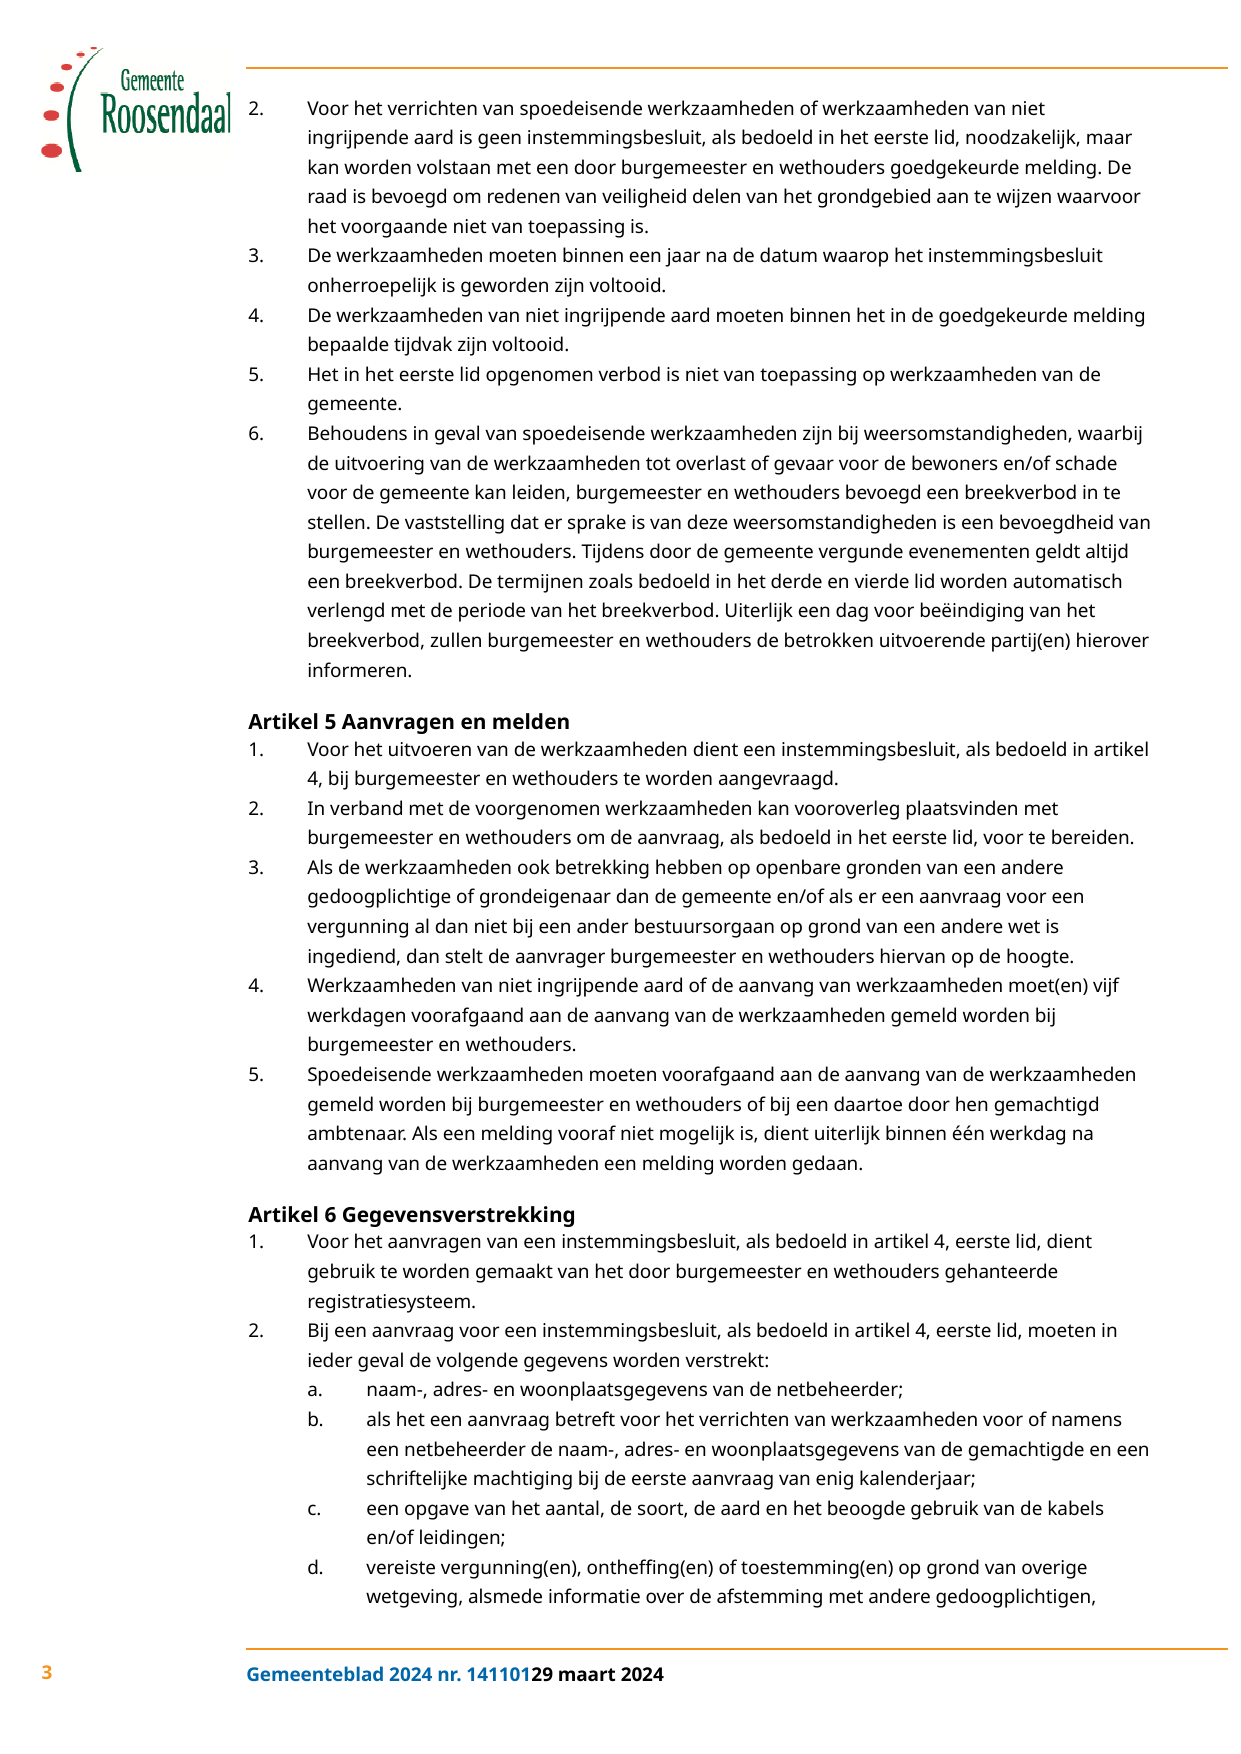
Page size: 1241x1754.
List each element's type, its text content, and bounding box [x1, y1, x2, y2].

list naam-, adres- en woonplaatsgegevens van de netbeheerder; [307, 1377, 1152, 1402]
list Voor het aanvragen van een instemmingsbesluit, als bedoeld in artikel 4, eerste lid, dient gebruik te worden gemaakt van het door burgemeester en wethouders gehanteerde registratiesysteem. [248, 1229, 1152, 1314]
picture [41, 47, 231, 172]
list De werkzaamheden moeten binnen een jaar na de datum waarop het instemmingsbesluit onherroepelijk is geworden zijn voltooid. [248, 243, 1152, 298]
list Voor het verrichten van spoedeisende werkzaamheden of werkzaamheden van niet ingrijpende aard is geen instemmingsbesluit, als bedoeld in het eerste lid, noodzakelijk, maar kan worden volstaan met een door burgemeester en wethouders goedgekeurde melding. De raad is bevoegd om redenen van veiligheid delen van het grondgebied aan te wijzen waarvoor het voorgaande niet van toepassing is. [248, 95, 1152, 239]
list Behoudens in geval van spoedeisende werkzaamheden zijn bij weersomstandigheden, waarbij de uitvoering van de werkzaamheden tot overlast of gevaar voor de bewoners en/of schade voor de gemeente kan leiden, burgemeester en wethouders bevoegd een breekverbod in te stellen. De vaststelling dat er sprake is van deze weersomstandigheden is een bevoegdheid van burgemeester en wethouders. Tijdens door de gemeente vergunde evenementen geldt altijd een breekverbod. De termijnen zoals bedoeld in het derde en vierde lid worden automatisch verlengd met de periode van het breekverbod. Uiterlijk een dag voor beëindiging van het breekverbod, zullen burgemeester en wethouders de betrokken uitvoerende partij(en) hierover informeren. [248, 420, 1152, 683]
list In verband met de voorgenomen werkzaamheden kan vooroverleg plaatsvinden met burgemeester en wethouders om de aanvraag, als bedoeld in het eerste lid, voor te bereiden. [248, 795, 1152, 850]
list Voor het uitvoeren van de werkzaamheden dient een instemmingsbesluit, als bedoeld in artikel 4, bij burgemeester en wethouders te worden aangevraagd. [248, 736, 1152, 791]
list Werkzaamheden van niet ingrijpende aard of de aanvang van werkzaamheden moet(en) vijf werkdagen voorafgaand aan de aanvang van de werkzaamheden gemeld worden bij burgemeester en wethouders. [248, 972, 1152, 1057]
list De werkzaamheden van niet ingrijpende aard moeten binnen het in de goedgekeurde melding bepaalde tijdvak zijn voltooid. [248, 302, 1152, 357]
list Als de werkzaamheden ook betrekking hebben op openbare gronden van een andere gedoogplichtige of grondeigenaar dan de gemeente en/of als er een aanvraag voor een vergunning al dan niet bij een ander bestuursorgaan op grond van een andere wet is ingediend, dan stelt de aanvrager burgemeester en wethouders hiervan op de hoogte. [248, 854, 1152, 968]
list Het in het eerste lid opgenomen verbod is niet van toepassing op werkzaamheden van de gemeente. [248, 361, 1152, 416]
list Spoedeisende werkzaamheden moeten voorafgaand aan de aanvang van de werkzaamheden gemeld worden bij burgemeester en wethouders of bij een daartoe door hen gemachtigd ambtenaar. Als een melding vooraf niet mogelijk is, dient uiterlijk binnen één werkdag na aanvang van de werkzaamheden een melding worden gedaan. [248, 1061, 1152, 1176]
list Bij een aanvraag voor een instemmingsbesluit, als bedoeld in artikel 4, eerste lid, moeten in ieder geval de volgende gegevens worden verstrekt: [248, 1317, 1152, 1373]
list als het een aanvraag betreft voor het verrichten van werkzaamheden voor of namens een netbeheerder de naam-, adres- en woonplaatsgegevens van de gemachtigde en een schriftelijke machtiging bij de eerste aanvraag van enig kalenderjaar; [307, 1406, 1152, 1491]
list een opgave van het aantal, de soort, de aard en het beoogde gebruik van de kabels en/of leidingen; [307, 1495, 1152, 1550]
text Artikel 5 Aanvragen en melden [248, 707, 1152, 736]
list vereiste vergunning(en), ontheffing(en) of toestemming(en) op grond van overige wetgeving, alsmede informatie over de afstemming met andere gedoogplichtigen, [307, 1554, 1152, 1609]
text Artikel 6 Gegevensverstrekking [248, 1200, 1152, 1229]
